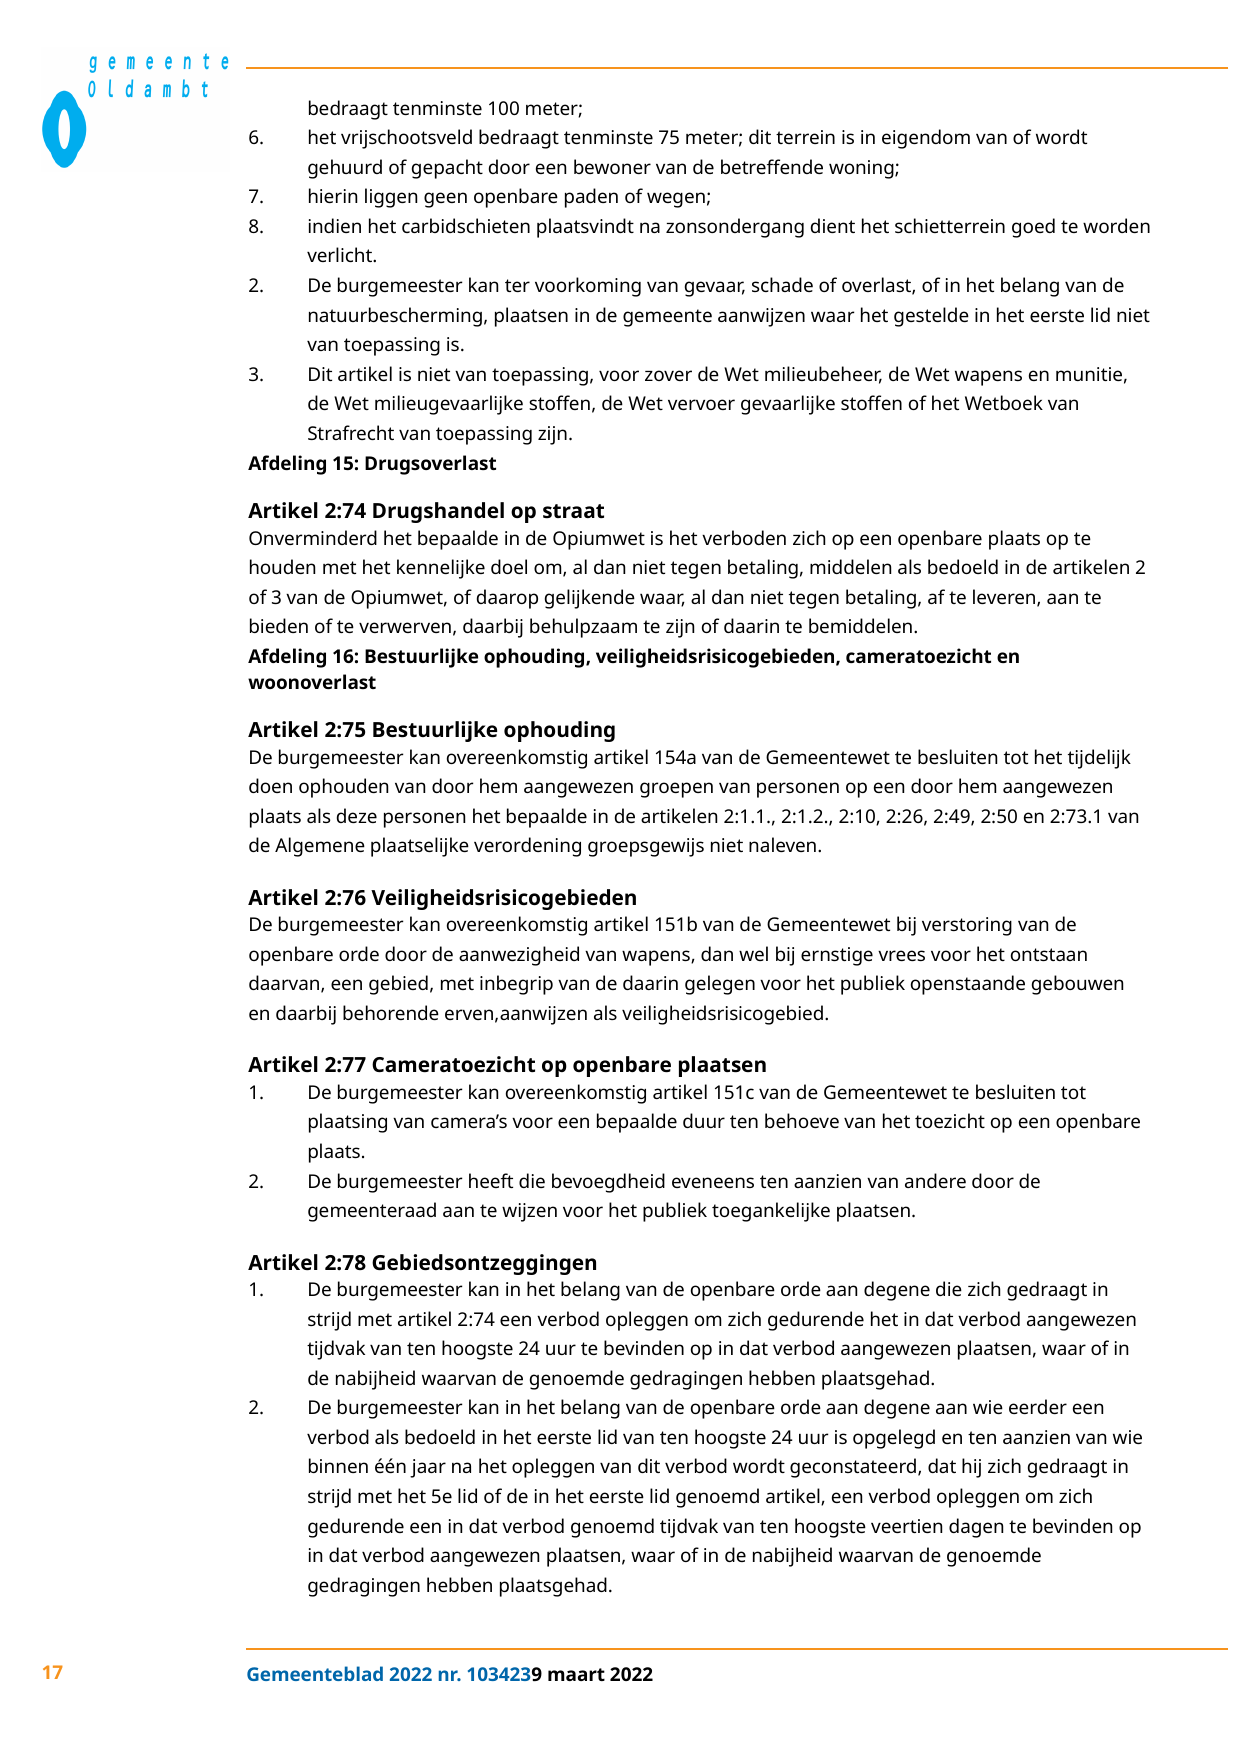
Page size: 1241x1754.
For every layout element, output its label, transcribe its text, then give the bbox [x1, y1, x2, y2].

list indien het carbidschieten plaatsvindt na zonsondergang dient het schietterrein goed te worden verlicht. [248, 213, 1152, 268]
list De burgemeester heeft die bevoegdheid eveneens ten aanzien van andere door de gemeenteraad aan te wijzen voor het publiek toegankelijke plaatsen. [248, 1168, 1152, 1223]
list De burgemeester kan in het belang van de openbare orde aan degene die zich gedraagt in strijd met artikel 2:74 een verbod opleggen om zich gedurende het in dat verbod aangewezen tijdvak van ten hoogste 24 uur te bevinden op in dat verbod aangewezen plaatsen, waar of in de nabijheid waarvan de genoemde gedragingen hebben plaatsgehad. [248, 1276, 1152, 1391]
text Onverminderd het bepaalde in de Opiumwet is het verboden zich op een openbare plaats op te houden met het kennelijke doel om, al dan niet tegen betaling, middelen als bedoeld in de artikelen 2 of 3 van de Opiumwet, of daarop gelijkende waar, al dan niet tegen betaling, af te leveren, aan te bieden of te verwerven, daarbij behulpzaam te zijn of daarin te bemiddelen. [248, 525, 1152, 639]
text Artikel 2:75 Bestuurlijke ophouding [248, 715, 1152, 744]
list De burgemeester kan in het belang van de openbare orde aan degene aan wie eerder een verbod als bedoeld in het eerste lid van ten hoogste 24 uur is opgelegd en ten aanzien van wie binnen één jaar na het opleggen van dit verbod wordt geconstateerd, dat hij zich gedraagt in strijd met het 5e lid of de in het eerste lid genoemd artikel, een verbod opleggen om zich gedurende een in dat verbod genoemd tijdvak van ten hoogste veertien dagen te bevinden op in dat verbod aangewezen plaatsen, waar of in de nabijheid waarvan de genoemde gedragingen hebben plaatsgehad. [248, 1394, 1152, 1598]
list De burgemeester kan overeenkomstig artikel 151c van de Gemeentewet te besluiten tot plaatsing van camera’s voor een bepaalde duur ten behoeve van het toezicht op een openbare plaats. [248, 1079, 1152, 1164]
text Afdeling 15: Drugsoverlast [248, 450, 1152, 476]
list Dit artikel is niet van toepassing, voor zover de Wet milieubeheer, de Wet wapens en munitie, de Wet milieugevaarlijke stoffen, de Wet vervoer gevaarlijke stoffen of het Wetboek van Strafrecht van toepassing zijn. [248, 361, 1152, 446]
text Artikel 2:74 Drugshandel op straat [248, 496, 1152, 525]
list De burgemeester kan ter voorkoming van gevaar, schade of overlast, of in het belang van de natuurbescherming, plaatsen in de gemeente aanwijzen waar het gestelde in het eerste lid niet van toepassing is. [248, 272, 1152, 357]
text Artikel 2:77 Cameratoezicht op openbare plaatsen [248, 1051, 1152, 1079]
text Afdeling 16: Bestuurlijke ophouding, veiligheidsrisicogebieden, cameratoezicht en woonoverlast [248, 643, 1152, 694]
picture [41, 47, 231, 172]
text Artikel 2:78 Gebiedsontzeggingen [248, 1248, 1152, 1276]
text De burgemeester kan overeenkomstig artikel 154a van de Gemeentewet te besluiten tot het tijdelijk doen ophouden van door hem aangewezen groepen van personen op een door hem aangewezen plaats als deze personen het bepaalde in de artikelen 2:1.1., 2:1.2., 2:10, 2:26, 2:49, 2:50 en 2:73.1 van de Algemene plaatselijke verordening groepsgewijs niet naleven. [248, 744, 1152, 858]
text Artikel 2:76 Veiligheidsrisicogebieden [248, 883, 1152, 911]
list hierin liggen geen openbare paden of wegen; [248, 183, 1152, 209]
list bedraagt tenminste 100 meter; [248, 95, 1152, 121]
text De burgemeester kan overeenkomstig artikel 151b van de Gemeentewet bij verstoring van de openbare orde door de aanwezigheid van wapens, dan wel bij ernstige vrees voor het ontstaan daarvan, een gebied, met inbegrip van de daarin gelegen voor het publiek openstaande gebouwen en daarbij behorende erven,aanwijzen als veiligheidsrisicogebied. [248, 911, 1152, 1026]
list het vrijschootsveld bedraagt tenminste 75 meter; dit terrein is in eigendom van of wordt gehuurd of gepacht door een bewoner van de betreffende woning; [248, 124, 1152, 180]
